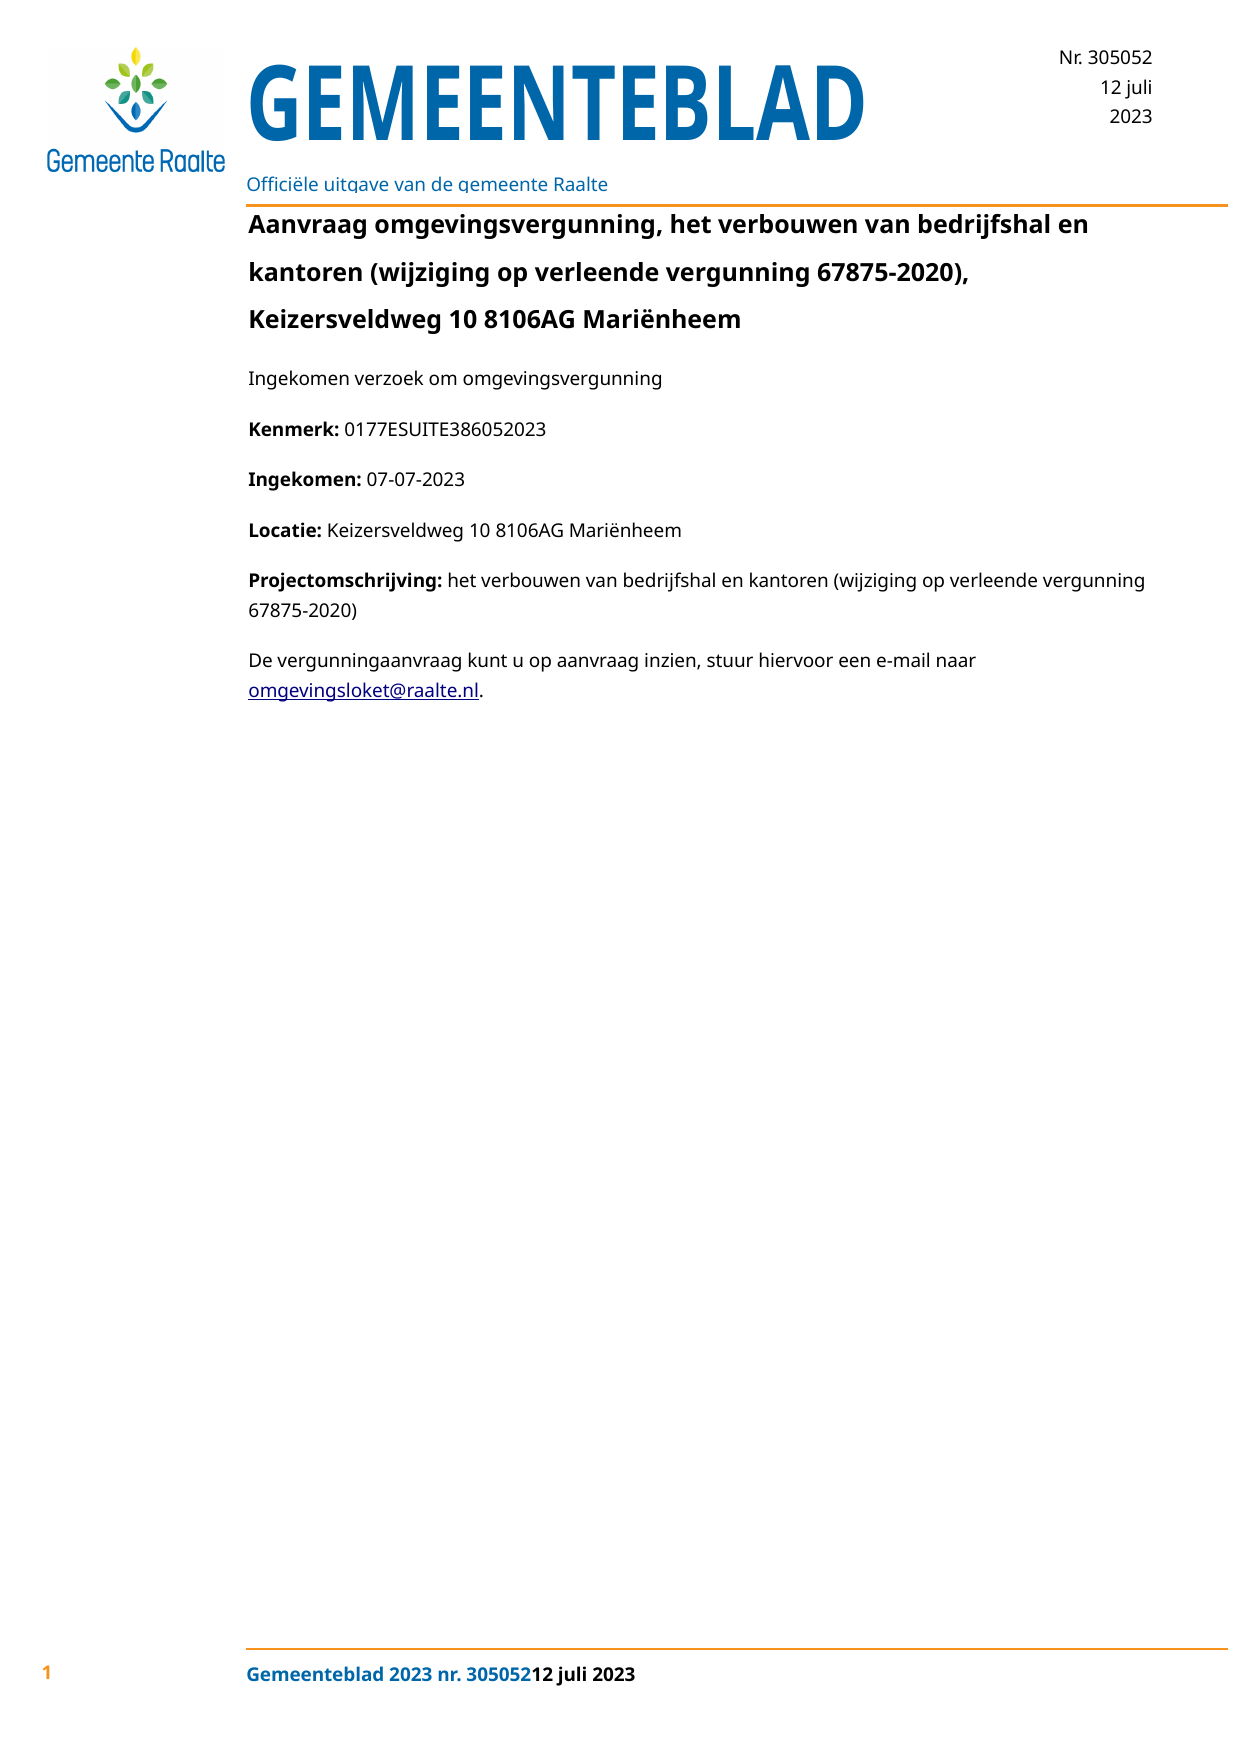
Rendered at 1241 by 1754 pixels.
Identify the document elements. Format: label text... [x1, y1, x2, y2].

text Ingekomen: 07-07-2023 [248, 466, 1152, 492]
text Ingekomen verzoek om omgevingsvergunning [248, 366, 1152, 391]
text Projectomschrijving: het verbouwen van bedrijfshal en kantoren (wijziging op verleende vergunning 67875-2020) [248, 567, 1152, 622]
text De vergunningaanvraag kunt u op aanvraag inzien, stuur hiervoor een e-mail naar omgevingsloket@raalte.nl. [248, 647, 1152, 702]
text Aanvraag omgevingsvergunning, het verbouwen van bedrijfshal en kantoren (wijziging op verleende vergunning 67875-2020), Keizersveldweg 10 8106AG Mariënheem [248, 207, 1152, 336]
picture [41, 47, 231, 172]
text Locatie: Keizersveldweg 10 8106AG Mariënheem [248, 517, 1152, 542]
text Kenmerk: 0177ESUITE386052023 [248, 416, 1152, 442]
